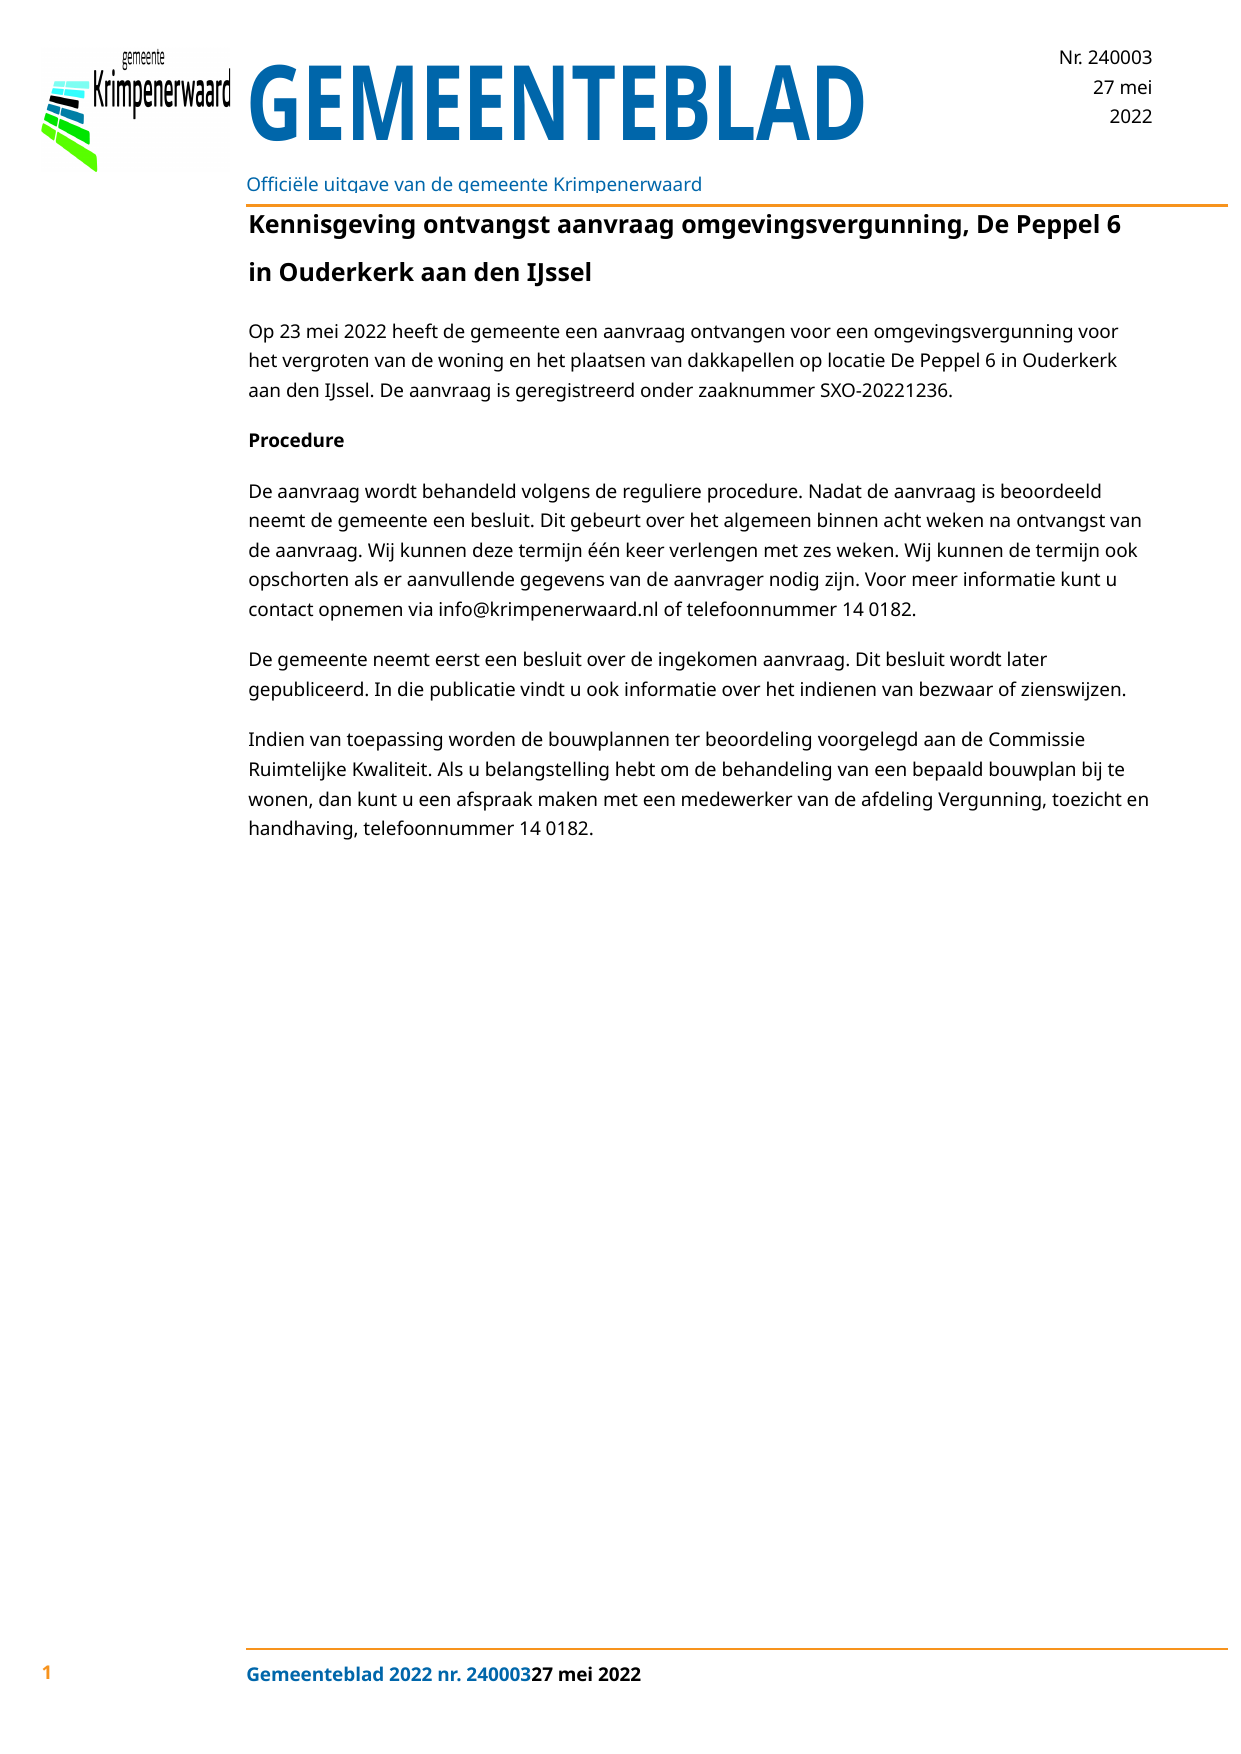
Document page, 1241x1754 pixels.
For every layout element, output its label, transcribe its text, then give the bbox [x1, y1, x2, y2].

picture [41, 47, 231, 172]
text Kennisgeving ontvangst aanvraag omgevingsvergunning, De Peppel 6 in Ouderkerk aan den IJssel [248, 207, 1152, 288]
text De aanvraag wordt behandeld volgens de reguliere procedure. Nadat de aanvraag is beoordeeld neemt de gemeente een besluit. Dit gebeurt over het algemeen binnen acht weken na ontvangst van de aanvraag. Wij kunnen deze termijn één keer verlengen met zes weken. Wij kunnen de termijn ook opschorten als er aanvullende gegevens van de aanvrager nodig zijn. Voor meer informatie kunt u contact opnemen via info@krimpenerwaard.nl of telefoonnummer 14 0182. [248, 478, 1152, 622]
text Indien van toepassing worden de bouwplannen ter beoordeling voorgelegd aan de Commissie Ruimtelijke Kwaliteit. Als u belangstelling hebt om de behandeling van een bepaald bouwplan bij te wonen, dan kunt u een afspraak maken met een medewerker van de afdeling Vergunning, toezicht en handhaving, telefoonnummer 14 0182. [248, 727, 1152, 841]
text Procedure [248, 427, 1152, 453]
text Op 23 mei 2022 heeft de gemeente een aanvraag ontvangen voor een omgevingsvergunning voor het vergroten van de woning en het plaatsen van dakkapellen op locatie De Peppel 6 in Ouderkerk aan den IJssel. De aanvraag is geregistreerd onder zaaknummer SXO-20221236. [248, 318, 1152, 403]
text De gemeente neemt eerst een besluit over de ingekomen aanvraag. Dit besluit wordt later gepubliceerd. In die publicatie vindt u ook informatie over het indienen van bezwaar of zienswijzen. [248, 647, 1152, 702]
